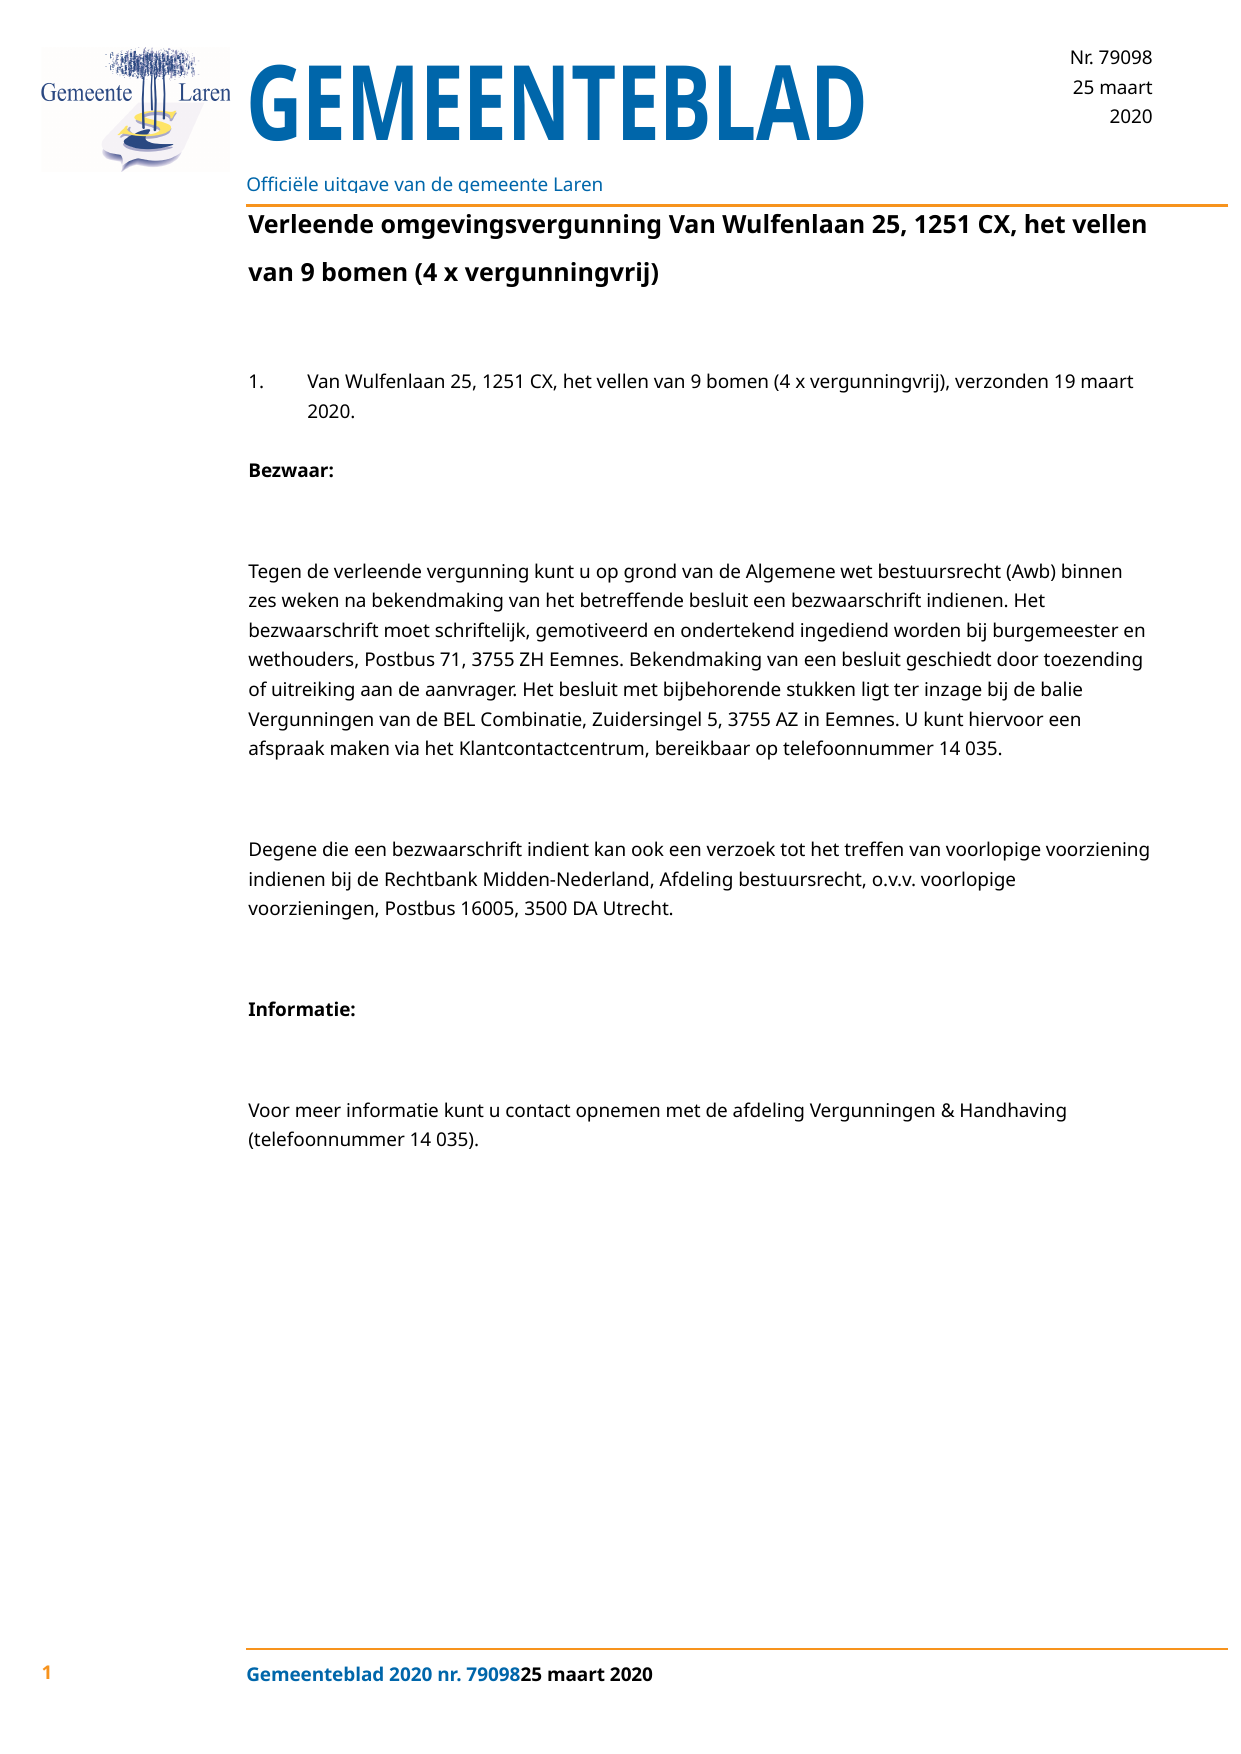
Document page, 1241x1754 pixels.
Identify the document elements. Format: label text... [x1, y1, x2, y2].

text Degene die een bezwaarschrift indient kan ook een verzoek tot het treffen van voorlopige voorziening indienen bij de Rechtbank Midden-Nederland, Afdeling bestuursrecht, o.v.v. voorlopige voorzieningen, Postbus 16005, 3500 DA Utrecht. [248, 836, 1152, 921]
text Verleende omgevingsvergunning Van Wulfenlaan 25, 1251 CX, het vellen van 9 bomen (4 x vergunningvrij) [248, 207, 1152, 288]
text Bezwaar: [248, 457, 1152, 483]
text Informatie: [248, 996, 1152, 1022]
text Tegen de verleende vergunning kunt u op grond van de Algemene wet bestuursrecht (Awb) binnen zes weken na bekendmaking van het betreffende besluit een bezwaarschrift indienen. Het bezwaarschrift moet schriftelijk, gemotiveerd en ondertekend ingediend worden bij burgemeester en wethouders, Postbus 71, 3755 ZH Eemnes. Bekendmaking van een besluit geschiedt door toezending of uitreiking aan de aanvrager. Het besluit met bijbehorende stukken ligt ter inzage bij de balie Vergunningen van de BEL Combinatie, Zuidersingel 5, 3755 AZ in Eemnes. U kunt hiervoor een afspraak maken via het Klantcontactcentrum, bereikbaar op telefoonnummer 14 035. [248, 558, 1152, 761]
picture [41, 47, 231, 172]
list Van Wulfenlaan 25, 1251 CX, het vellen van 9 bomen (4 x vergunningvrij), verzonden 19 maart 2020. [248, 368, 1152, 424]
text Voor meer informatie kunt u contact opnemen met de afdeling Vergunningen & Handhaving (telefoonnummer 14 035). [248, 1097, 1152, 1152]
